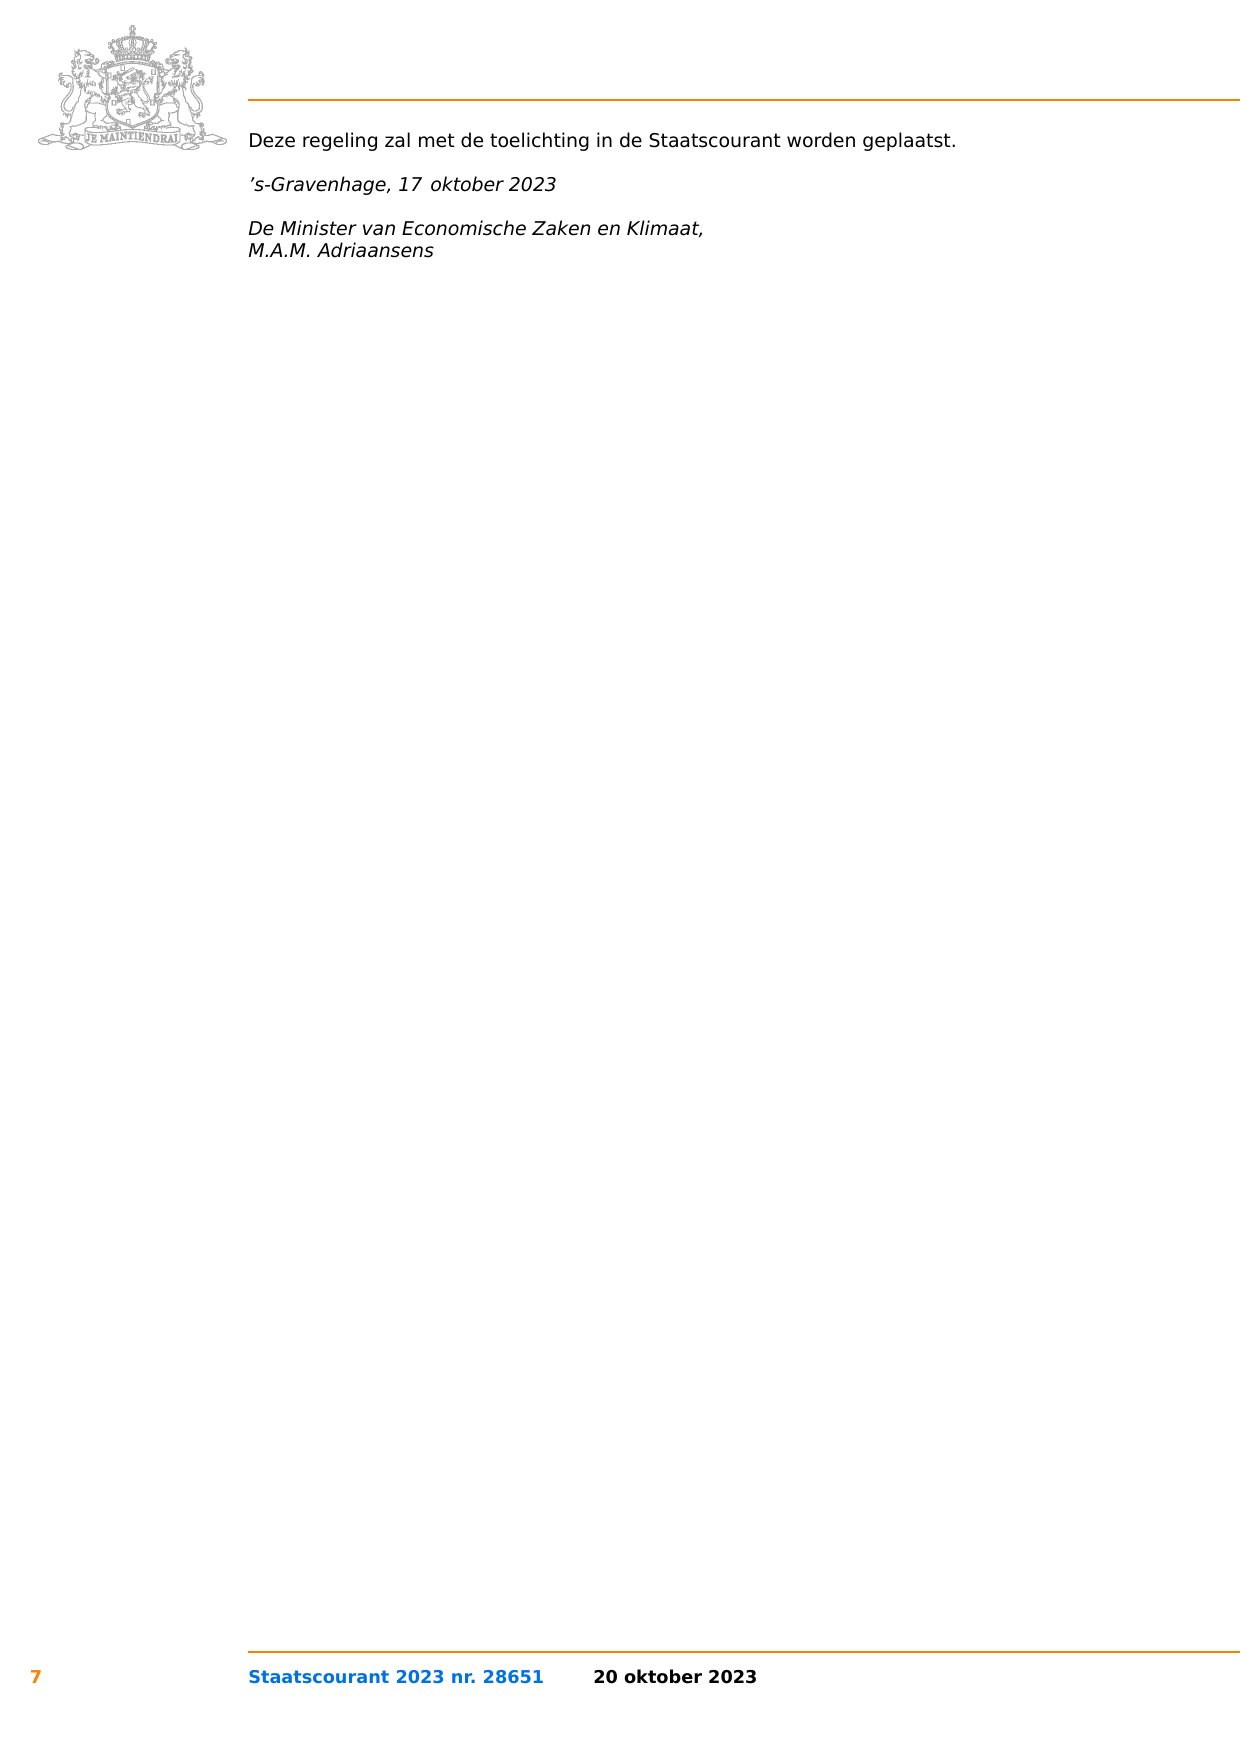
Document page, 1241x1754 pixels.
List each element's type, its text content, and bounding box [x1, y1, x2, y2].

text De Minister van Economische Zaken en Klimaat, M.A.M. Adriaansens [248, 218, 1163, 262]
text ’s-Gravenhage, 17 oktober 2023 [248, 174, 1163, 196]
text Deze regeling zal met de toelichting in de Staatscourant worden geplaatst. [248, 130, 1163, 152]
picture [38, 25, 227, 150]
